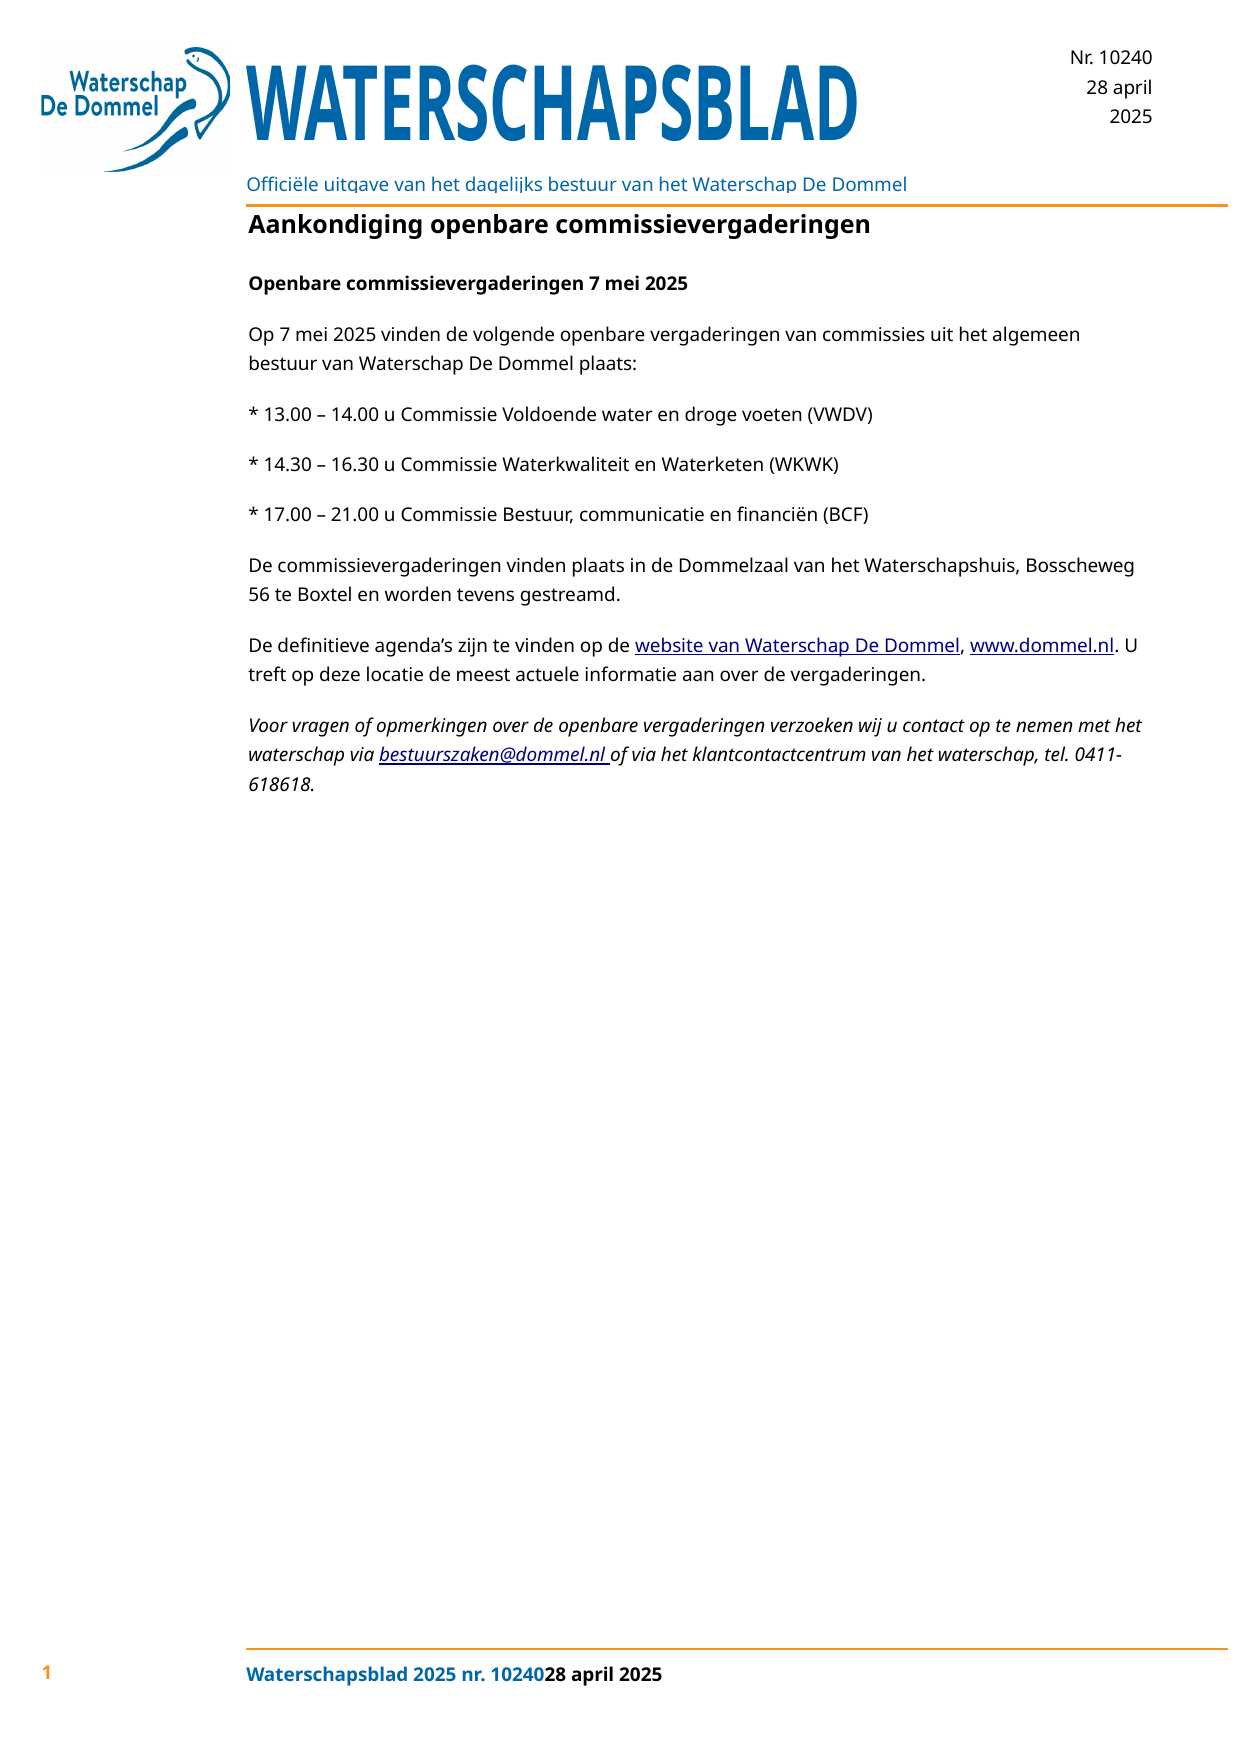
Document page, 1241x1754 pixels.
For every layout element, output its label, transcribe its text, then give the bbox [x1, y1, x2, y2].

picture [41, 47, 231, 172]
picture [204, 47, 231, 76]
text De commissievergaderingen vinden plaats in de Dommelzaal van het Waterschapshuis, Bosscheweg 56 te Boxtel en worden tevens gestreamd. [248, 552, 1152, 607]
text * 13.00 – 14.00 u Commissie Voldoende water en droge voeten (VWDV) [248, 401, 1152, 426]
text Openbare commissievergaderingen 7 mei 2025 [248, 270, 1152, 296]
text Op 7 mei 2025 vinden de volgende openbare vergaderingen van commissies uit het algemeen bestuur van Waterschap De Dommel plaats: [248, 321, 1152, 376]
picture [45, 99, 51, 111]
picture [198, 118, 210, 131]
text Voor vragen of opmerkingen over de openbare vergaderingen verzoeken wij u contact op te nemen met het waterschap via bestuurszaken@dommel.nl of via het klantcontactcentrum van het waterschap, tel. 0411-618618. [248, 712, 1152, 797]
text Aankondiging openbare commissievergaderingen [248, 207, 1152, 241]
text De definitieve agenda’s zijn te vinden op de website van Waterschap De Dommel, www.dommel.nl. U treft op deze locatie de meest actuele informatie aan over de vergaderingen. [248, 632, 1152, 687]
text * 17.00 – 21.00 u Commissie Bestuur, communicatie en financiën (BCF) [248, 502, 1152, 527]
text * 14.30 – 16.30 u Commissie Waterkwaliteit en Waterketen (WKWK) [248, 451, 1152, 477]
